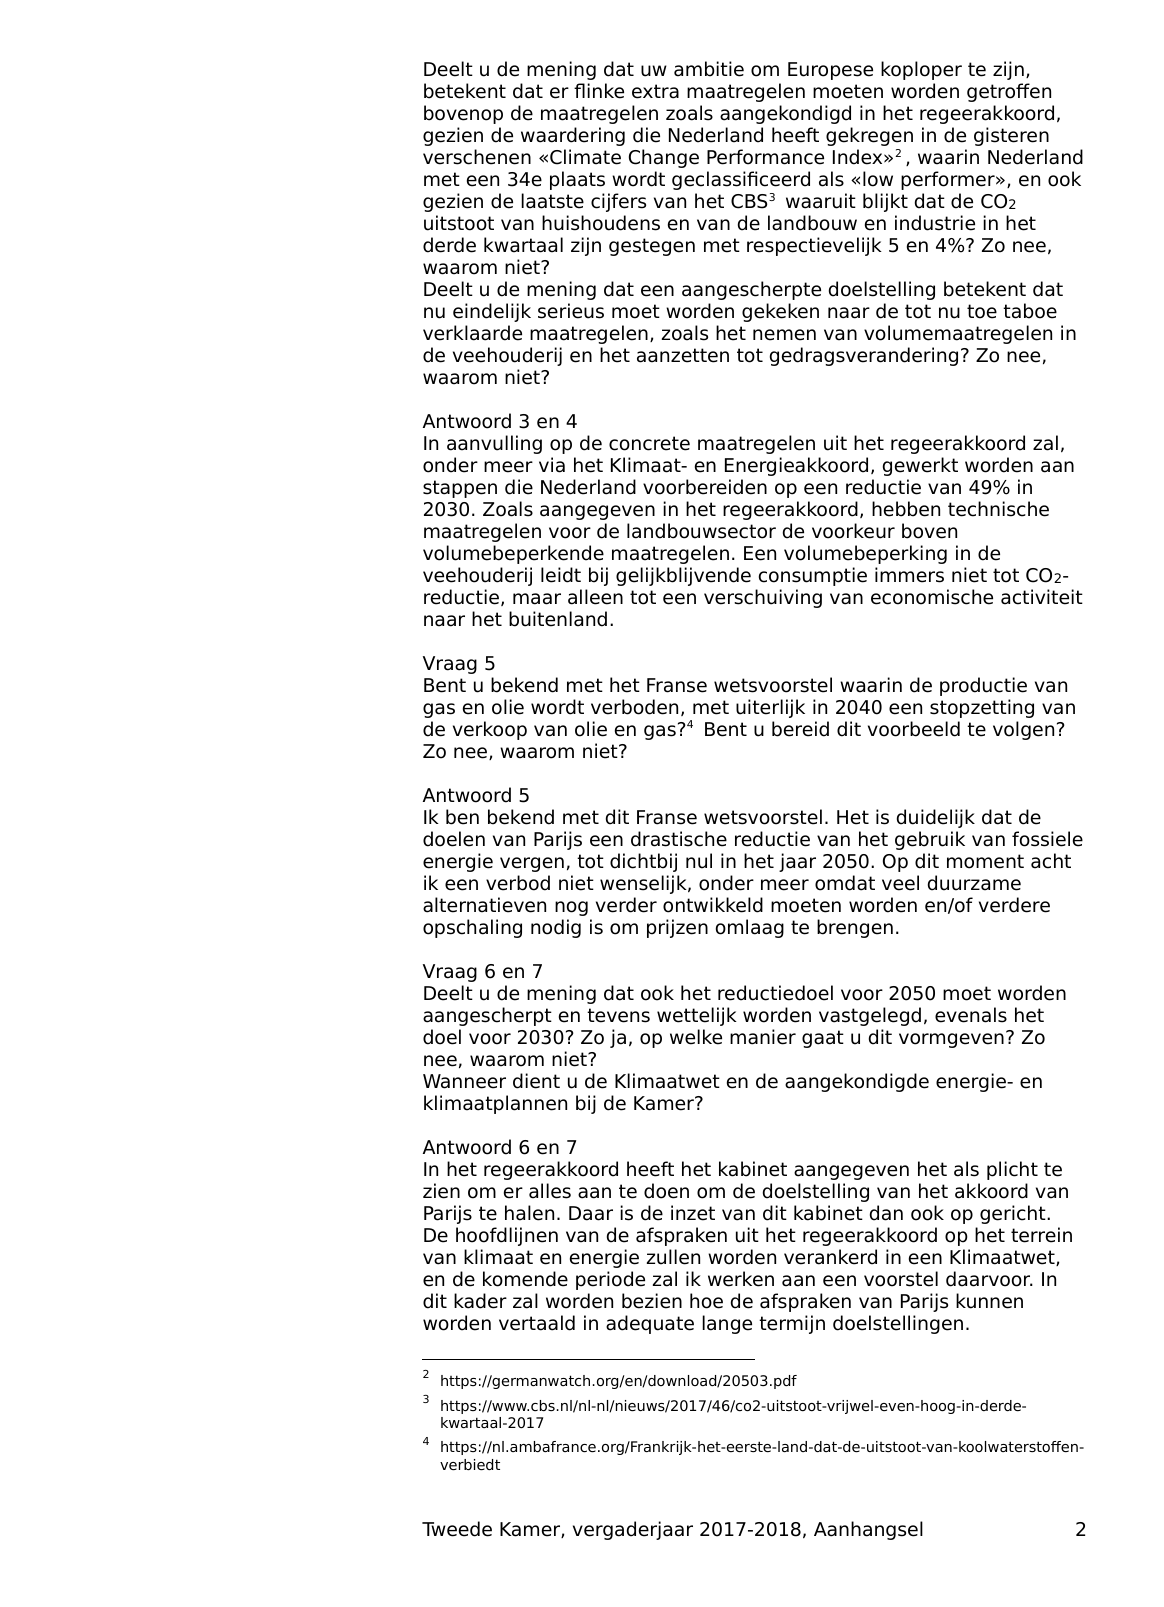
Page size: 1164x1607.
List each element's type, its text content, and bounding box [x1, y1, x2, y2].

text Bent u bekend met het Franse wetsvoorstel waarin de productie van gas en olie wordt verboden, met uiterlijk in 2040 een stopzetting van de verkoop van olie en gas? Bent u bereid dit voorbeeld te volgen? Zo nee, waarom niet? [422, 675, 1087, 763]
text In het regeerakkoord heeft het kabinet aangegeven het als plicht te zien om er alles aan te doen om de doelstelling van het akkoord van Parijs te halen. Daar is de inzet van dit kabinet dan ook op gericht. [422, 1159, 1087, 1225]
text Antwoord 3 en 4 [422, 411, 1087, 433]
text Antwoord 5 [422, 785, 1087, 807]
text In aanvulling op de concrete maatregelen uit het regeerakkoord zal, onder meer via het Klimaat- en Energieakkoord, gewerkt worden aan stappen die Nederland voorbereiden op een reductie van 49% in 2030. Zoals aangegeven in het regeerakkoord, hebben technische maatregelen voor de landbouwsector de voorkeur boven volumebeperkende maatregelen. Een volumebeperking in de veehouderij leidt bij gelijkblijvende consumptie immers niet tot CO2-reductie, maar alleen tot een verschuiving van economische activiteit naar het buitenland. [422, 433, 1087, 631]
text Vraag 5 [422, 653, 1087, 675]
text Vraag 6 en 7 [422, 961, 1087, 983]
text Deelt u de mening dat een aangescherpte doelstelling betekent dat nu eindelijk serieus moet worden gekeken naar de tot nu toe taboe verklaarde maatregelen, zoals het nemen van volumemaatregelen in de veehouderij en het aanzetten tot gedragsverandering? Zo nee, waarom niet? [422, 279, 1087, 389]
text https://nl.ambafrance.org/Frankrijk-het-eerste-land-dat-de-uitstoot-van-koolwaterstoffen-verbiedt [422, 1435, 1087, 1474]
text Wanneer dient u de Klimaatwet en de aangekondigde energie- en klimaatplannen bij de Kamer? [422, 1071, 1087, 1115]
text Deelt u de mening dat uw ambitie om Europese koploper te zijn, betekent dat er flinke extra maatregelen moeten worden getroffen bovenop de maatregelen zoals aangekondigd in het regeerakkoord, gezien de waardering die Nederland heeft gekregen in de gisteren verschenen «Climate Change Performance Index», waarin Nederland met een 34e plaats wordt geclassificeerd als «low performer», en ook gezien de laatste cijfers van het CBS waaruit blijkt dat de CO2 uitstoot van huishoudens en van de landbouw en industrie in het derde kwartaal zijn gestegen met respectievelijk 5 en 4%? Zo nee, waarom niet? [422, 59, 1087, 279]
text https://germanwatch.org/en/download/20503.pdf [422, 1368, 1087, 1391]
text https://www.cbs.nl/nl-nl/nieuws/2017/46/co2-uitstoot-vrijwel-even-hoog-in-derde-kwartaal-2017 [422, 1393, 1087, 1432]
text De hoofdlijnen van de afspraken uit het regeerakkoord op het terrein van klimaat en energie zullen worden verankerd in een Klimaatwet, en de komende periode zal ik werken aan een voorstel daarvoor. In dit kader zal worden bezien hoe de afspraken van Parijs kunnen worden vertaald in adequate lange termijn doelstellingen. [422, 1225, 1087, 1335]
text Antwoord 6 en 7 [422, 1137, 1087, 1159]
text Deelt u de mening dat ook het reductiedoel voor 2050 moet worden aangescherpt en tevens wettelijk worden vastgelegd, evenals het doel voor 2030? Zo ja, op welke manier gaat u dit vormgeven? Zo nee, waarom niet? [422, 983, 1087, 1071]
text Ik ben bekend met dit Franse wetsvoorstel. Het is duidelijk dat de doelen van Parijs een drastische reductie van het gebruik van fossiele energie vergen, tot dichtbij nul in het jaar 2050. Op dit moment acht ik een verbod niet wenselijk, onder meer omdat veel duurzame alternatieven nog verder ontwikkeld moeten worden en/of verdere opschaling nodig is om prijzen omlaag te brengen. [422, 807, 1087, 939]
